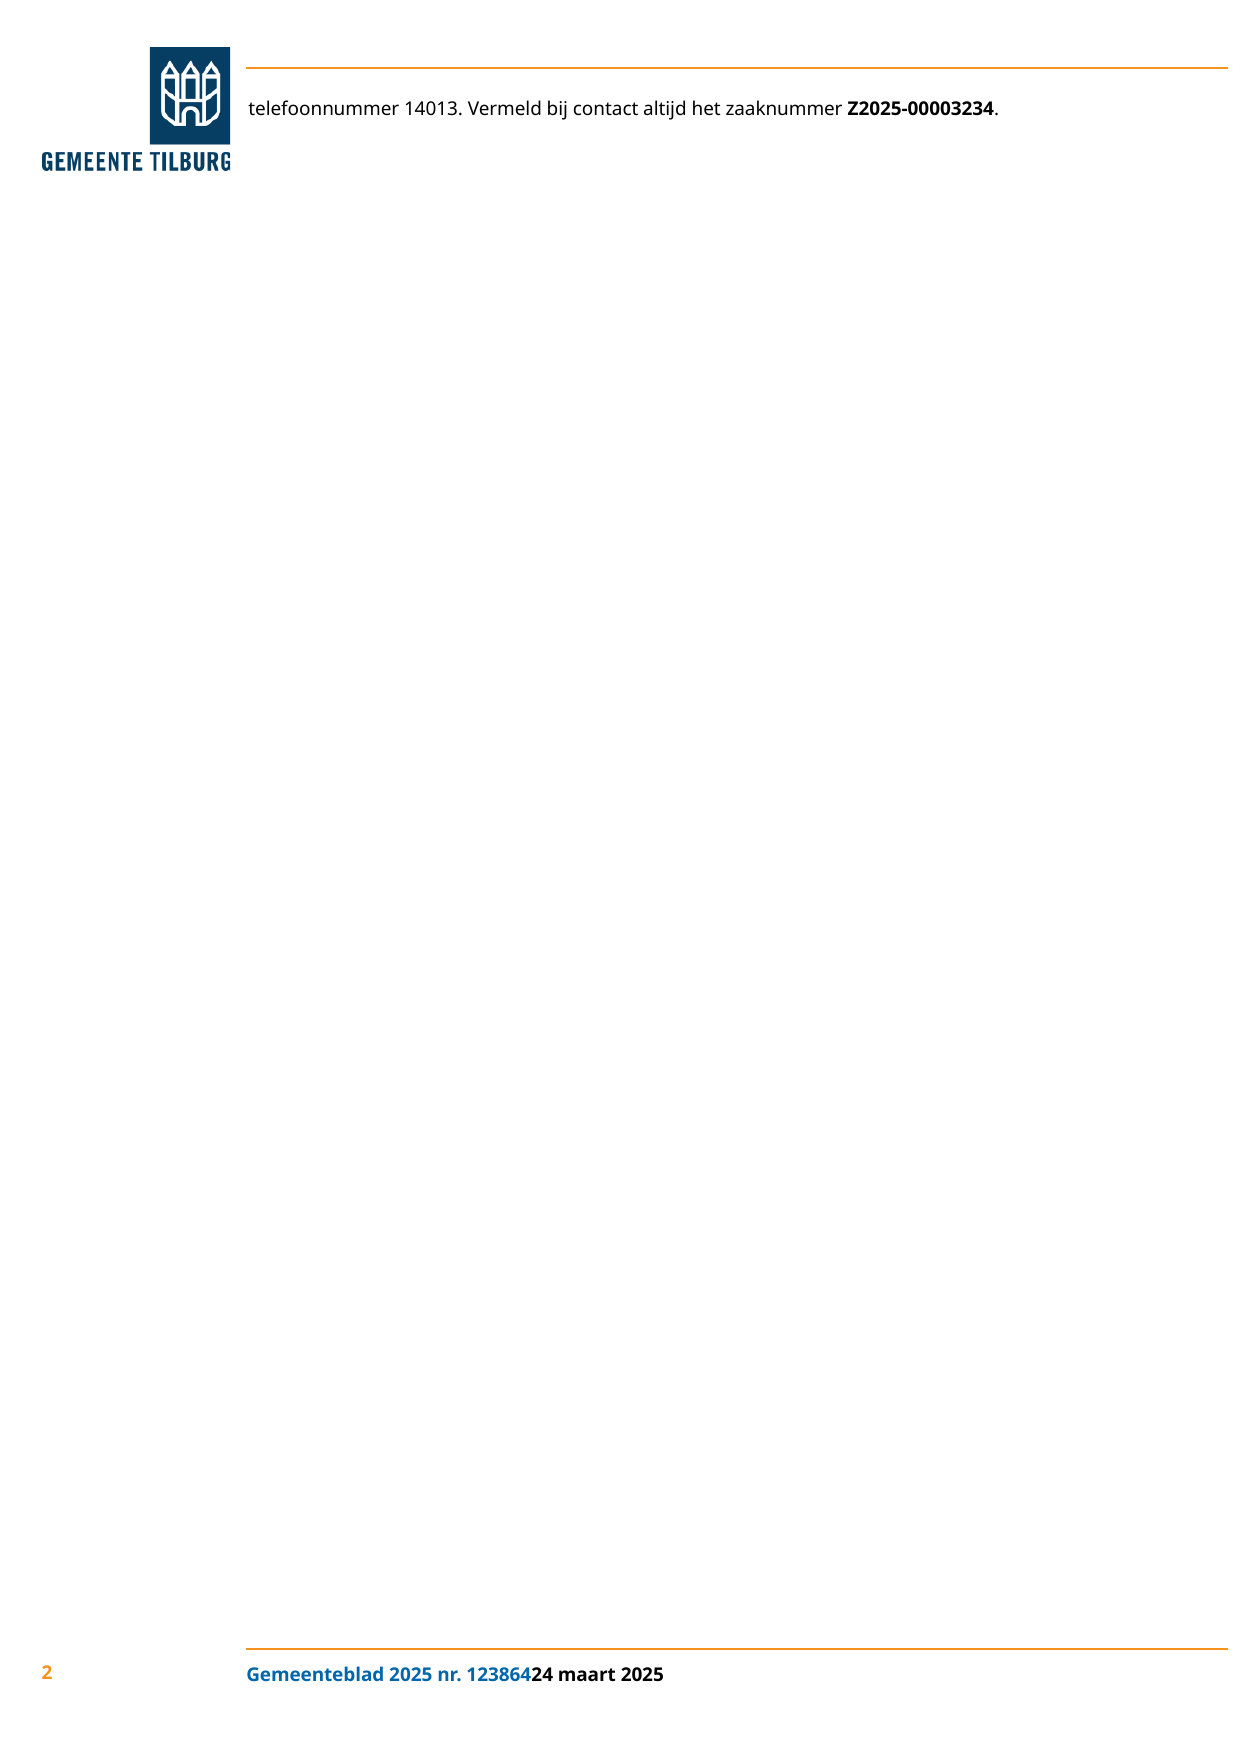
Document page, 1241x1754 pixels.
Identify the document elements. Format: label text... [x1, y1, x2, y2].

text telefoonnummer 14013. Vermeld bij contact altijd het zaaknummer Z2025-00003234. [248, 95, 1152, 121]
picture [41, 47, 231, 172]
